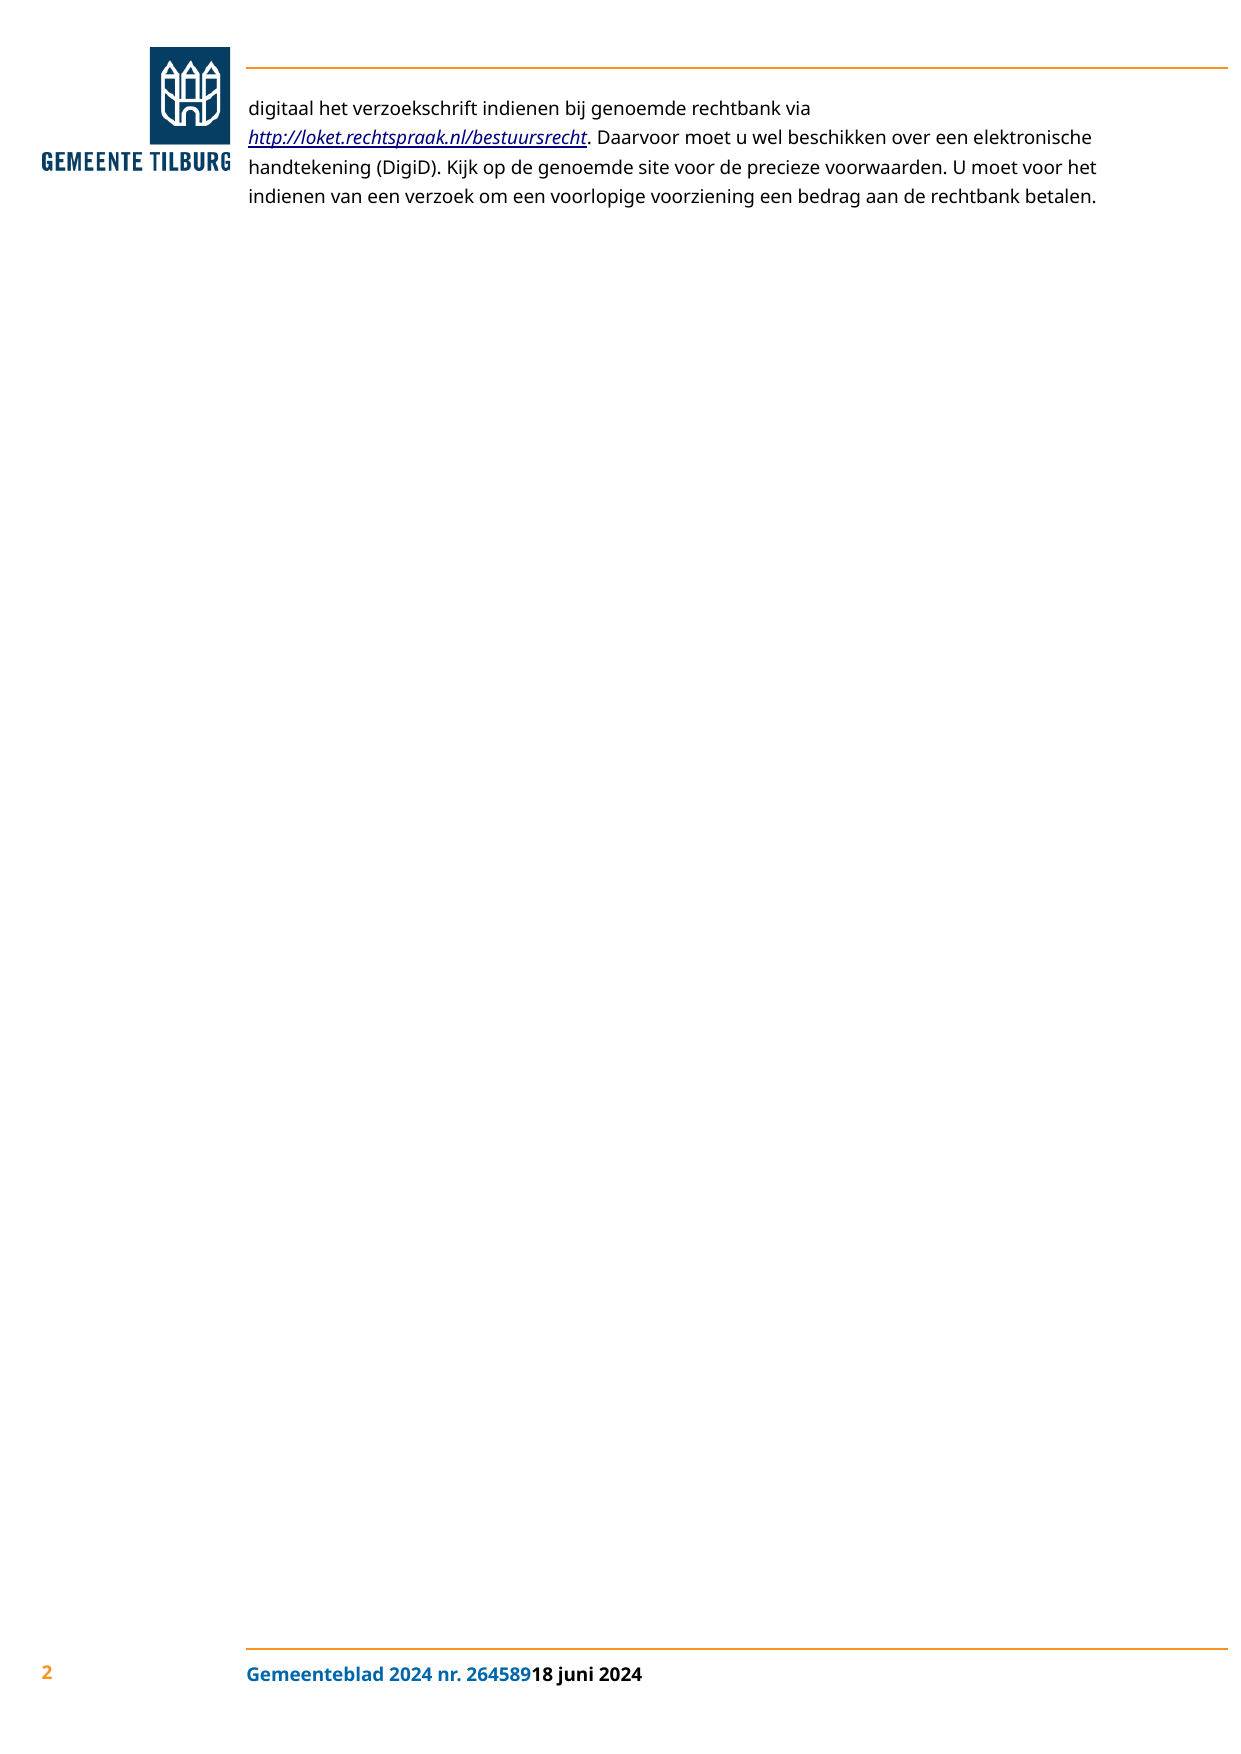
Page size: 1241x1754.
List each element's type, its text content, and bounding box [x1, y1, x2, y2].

picture [41, 47, 231, 172]
text digitaal het verzoekschrift indienen bij genoemde rechtbank via http://loket.rechtspraak.nl/bestuursrecht. Daarvoor moet u wel beschikken over een elektronische handtekening (DigiD). Kijk op de genoemde site voor de precieze voorwaarden. U moet voor het indienen van een verzoek om een voorlopige voorziening een bedrag aan de rechtbank betalen. [248, 95, 1152, 209]
